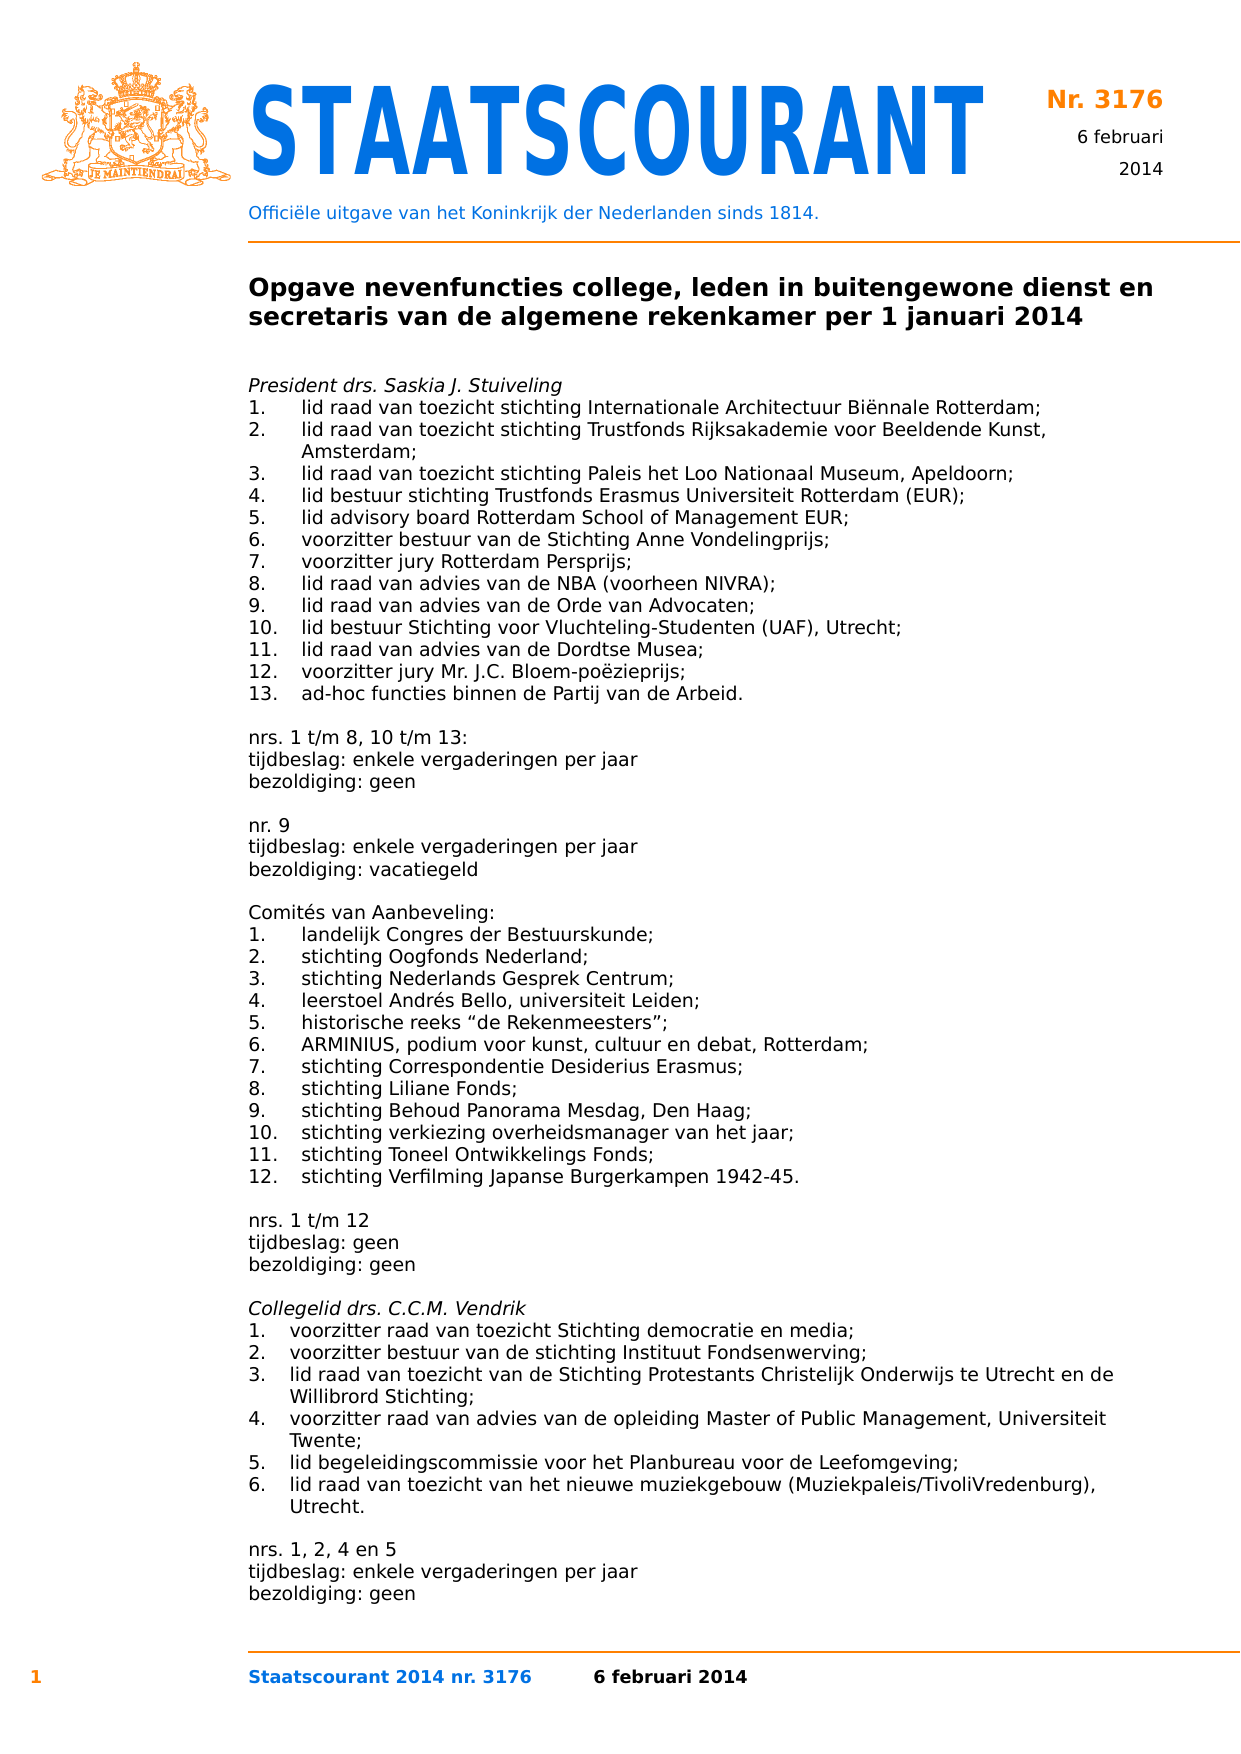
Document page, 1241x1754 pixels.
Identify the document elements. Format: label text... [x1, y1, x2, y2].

table_header STAATSCOURANT [248, 62, 998, 203]
text 3. lid raad van toezicht van de Stichting Protestants Christelijk Onderwijs te Utrecht en de Willibrord Stichting; [248, 1364, 1163, 1408]
text 2. lid raad van toezicht stichting Trustfonds Rijksakademie voor Beeldende Kunst, Amsterdam; [248, 419, 1163, 463]
text tijdbeslag: enkele vergaderingen per jaar [248, 836, 1163, 858]
text 5. lid advisory board Rotterdam School of Management EUR; [248, 507, 1163, 529]
text nrs. 1 t/m 8, 10 t/m 13: [248, 727, 1163, 749]
text 4. lid bestuur stichting Trustfonds Erasmus Universiteit Rotterdam (EUR); [248, 485, 1163, 507]
text President drs. Saskia J. Stuiveling [248, 375, 1163, 397]
text bezoldiging: geen [248, 1583, 1163, 1605]
text 3. lid raad van toezicht stichting Paleis het Loo Nationaal Museum, Apeldoorn; [248, 463, 1163, 485]
text 1. landelijk Congres der Bestuurskunde; [248, 924, 1163, 946]
text 11. stichting Toneel Ontwikkelings Fonds; [248, 1144, 1163, 1166]
text 5. historische reeks “de Rekenmeesters”; [248, 1012, 1163, 1034]
text 12. stichting Verfilming Japanse Burgerkampen 1942-45. [248, 1166, 1163, 1188]
text 4. leerstoel Andrés Bello, universiteit Leiden; [248, 990, 1163, 1012]
text tijdbeslag: enkele vergaderingen per jaar [248, 1561, 1163, 1583]
text 9. lid raad van advies van de Orde van Advocaten; [248, 595, 1163, 617]
text 8. stichting Liliane Fonds; [248, 1078, 1163, 1100]
text tijdbeslag: enkele vergaderingen per jaar [248, 749, 1163, 771]
text nrs. 1, 2, 4 en 5 [248, 1539, 1163, 1561]
text 12. voorzitter jury Mr. J.C. Bloem-poëzieprijs; [248, 661, 1163, 683]
text 6. lid raad van toezicht van het nieuwe muziekgebouw (Muziekpaleis/TivoliVredenburg), Utrecht. [248, 1473, 1163, 1517]
text 2. voorzitter bestuur van de stichting Instituut Fondsenwerving; [248, 1342, 1163, 1364]
text 2. stichting Oogfonds Nederland; [248, 946, 1163, 968]
text 7. stichting Correspondentie Desiderius Erasmus; [248, 1056, 1163, 1078]
picture [41, 62, 231, 186]
text bezoldiging: vacatiegeld [248, 858, 1163, 880]
subtitle Opgave nevenfuncties college, leden in buitengewone dienst en secretaris van de algemene rekenkamer per 1 januari 2014 [248, 273, 1163, 331]
table_cell 6 februari [998, 121, 1240, 153]
text Comités van Aanbeveling: [248, 902, 1163, 924]
text 9. stichting Behoud Panorama Mesdag, Den Haag; [248, 1100, 1163, 1122]
text 1. voorzitter raad van toezicht Stichting democratie en media; [248, 1320, 1163, 1342]
text bezoldiging: geen [248, 1254, 1163, 1276]
text bezoldiging: geen [248, 771, 1163, 793]
text 1. lid raad van toezicht stichting Internationale Architectuur Biënnale Rotterdam; [248, 397, 1163, 419]
text 7. voorzitter jury Rotterdam Persprijs; [248, 551, 1163, 573]
table_header [25, 62, 248, 241]
text 13. ad-hoc functies binnen de Partij van de Arbeid. [248, 683, 1163, 705]
text 6. voorzitter bestuur van de Stichting Anne Vondelingprijs; [248, 529, 1163, 551]
text tijdbeslag: geen [248, 1232, 1163, 1254]
table_cell 2014 [998, 153, 1240, 203]
text 10. stichting verkiezing overheidsmanager van het jaar; [248, 1122, 1163, 1144]
text 11. lid raad van advies van de Dordtse Musea; [248, 639, 1163, 661]
text 10. lid bestuur Stichting voor Vluchteling-Studenten (UAF), Utrecht; [248, 617, 1163, 639]
text 5. lid begeleidingscommissie voor het Planbureau voor de Leefomgeving; [248, 1452, 1163, 1473]
text 6. ARMINIUS, podium voor kunst, cultuur en debat, Rotterdam; [248, 1034, 1163, 1056]
text 4. voorzitter raad van advies van de opleiding Master of Public Management, Universiteit Twente; [248, 1408, 1163, 1452]
text nr. 9 [248, 814, 1163, 836]
text 3. stichting Nederlands Gesprek Centrum; [248, 968, 1163, 990]
text nrs. 1 t/m 12 [248, 1210, 1163, 1232]
table_header Nr. 3176 [998, 62, 1240, 121]
table_cell Officiële uitgave van het Koninkrijk der Nederlanden sinds 1814. [248, 203, 1240, 241]
text Collegelid drs. C.C.M. Vendrik [248, 1298, 1163, 1320]
text 8. lid raad van advies van de NBA (voorheen NIVRA); [248, 573, 1163, 595]
